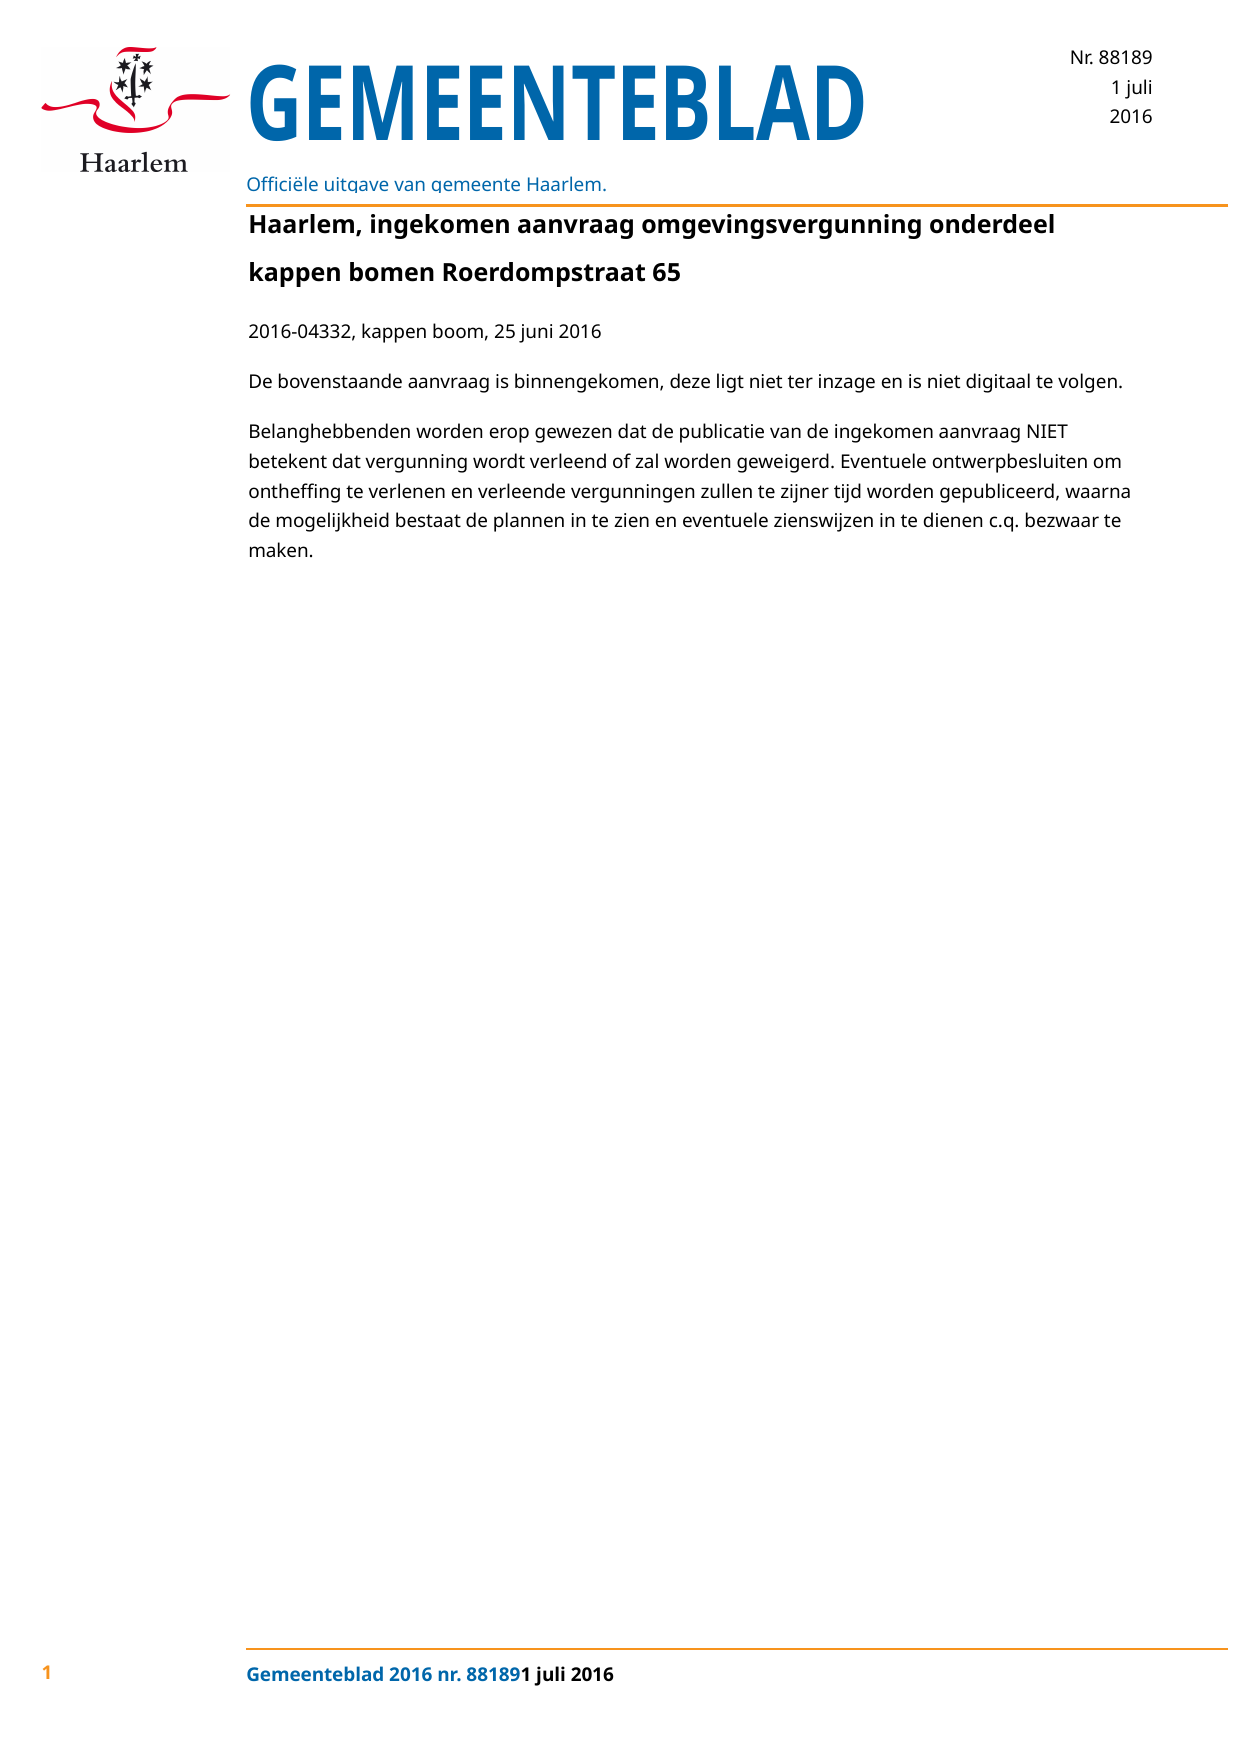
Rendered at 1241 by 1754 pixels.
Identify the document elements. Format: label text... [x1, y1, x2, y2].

text 2016-04332, kappen boom, 25 juni 2016 [248, 318, 1152, 344]
text Belanghebbenden worden erop gewezen dat de publicatie van de ingekomen aanvraag NIET betekent dat vergunning wordt verleend of zal worden geweigerd. Eventuele ontwerpbesluiten om ontheffing te verlenen en verleende vergunningen zullen te zijner tijd worden gepubliceerd, waarna de mogelijkheid bestaat de plannen in te zien en eventuele zienswijzen in te dienen c.q. bezwaar te maken. [248, 419, 1152, 563]
text Haarlem, ingekomen aanvraag omgevingsvergunning onderdeel kappen bomen Roerdompstraat 65 [248, 207, 1152, 288]
text De bovenstaande aanvraag is binnengekomen, deze ligt niet ter inzage en is niet digitaal te volgen. [248, 368, 1152, 394]
picture [41, 47, 231, 172]
